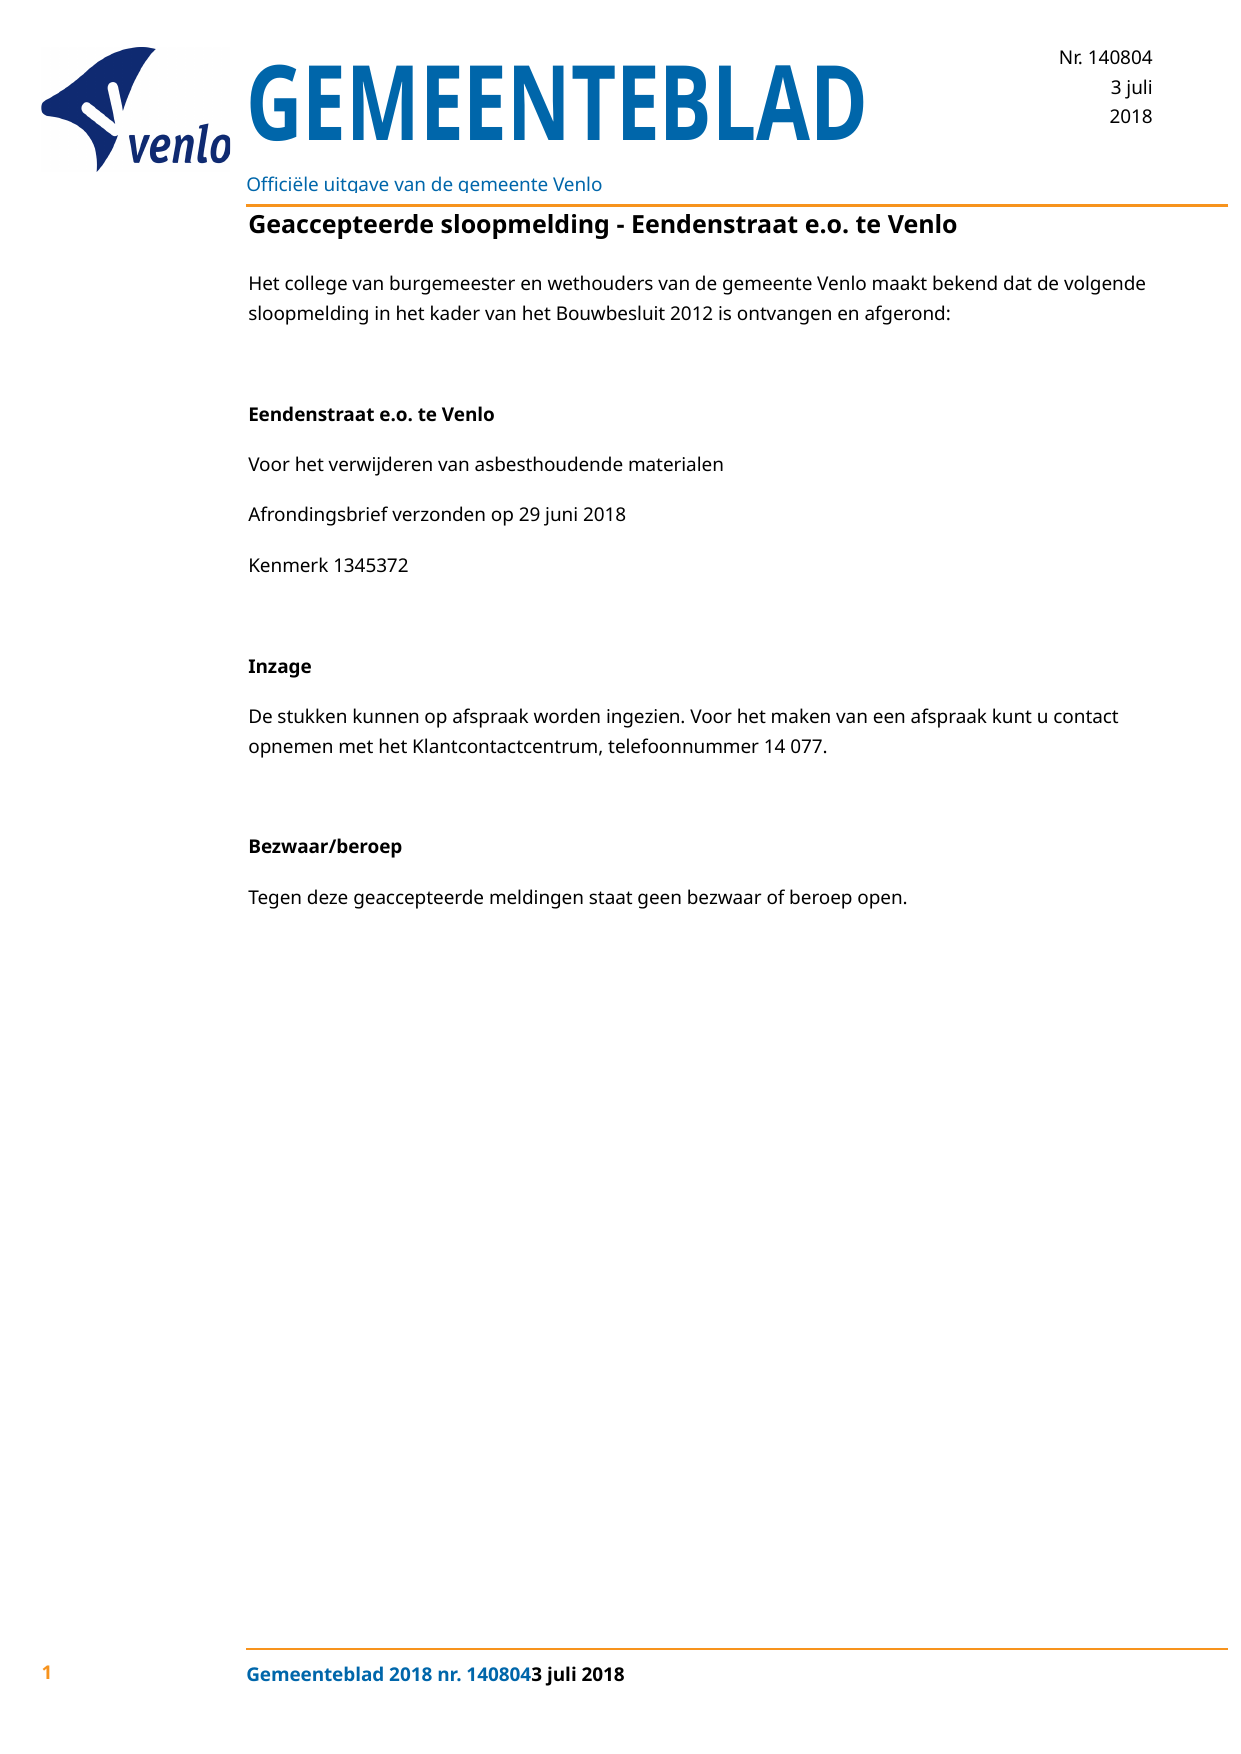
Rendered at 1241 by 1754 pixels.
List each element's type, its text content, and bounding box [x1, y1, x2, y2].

text Afrondingsbrief verzonden op 29 juni 2018 [248, 502, 1152, 527]
text Kenmerk 1345372 [248, 552, 1152, 578]
text Voor het verwijderen van asbesthoudende materialen [248, 451, 1152, 477]
text De stukken kunnen op afspraak worden ingezien. Voor het maken van een afspraak kunt u contact opnemen met het Klantcontactcentrum, telefoonnummer 14 077. [248, 703, 1152, 758]
text Eendenstraat e.o. te Venlo [248, 401, 1152, 426]
picture [41, 47, 231, 172]
text Het college van burgemeester en wethouders van de gemeente Venlo maakt bekend dat de volgende sloopmelding in het kader van het Bouwbesluit 2012 is ontvangen en afgerond: [248, 270, 1152, 326]
text Geaccepteerde sloopmelding - Eendenstraat e.o. te Venlo [248, 207, 1152, 241]
text Bezwaar/beroep [248, 834, 1152, 859]
text Tegen deze geaccepteerde meldingen staat geen bezwaar of beroep open. [248, 884, 1152, 910]
text Inzage [248, 653, 1152, 678]
